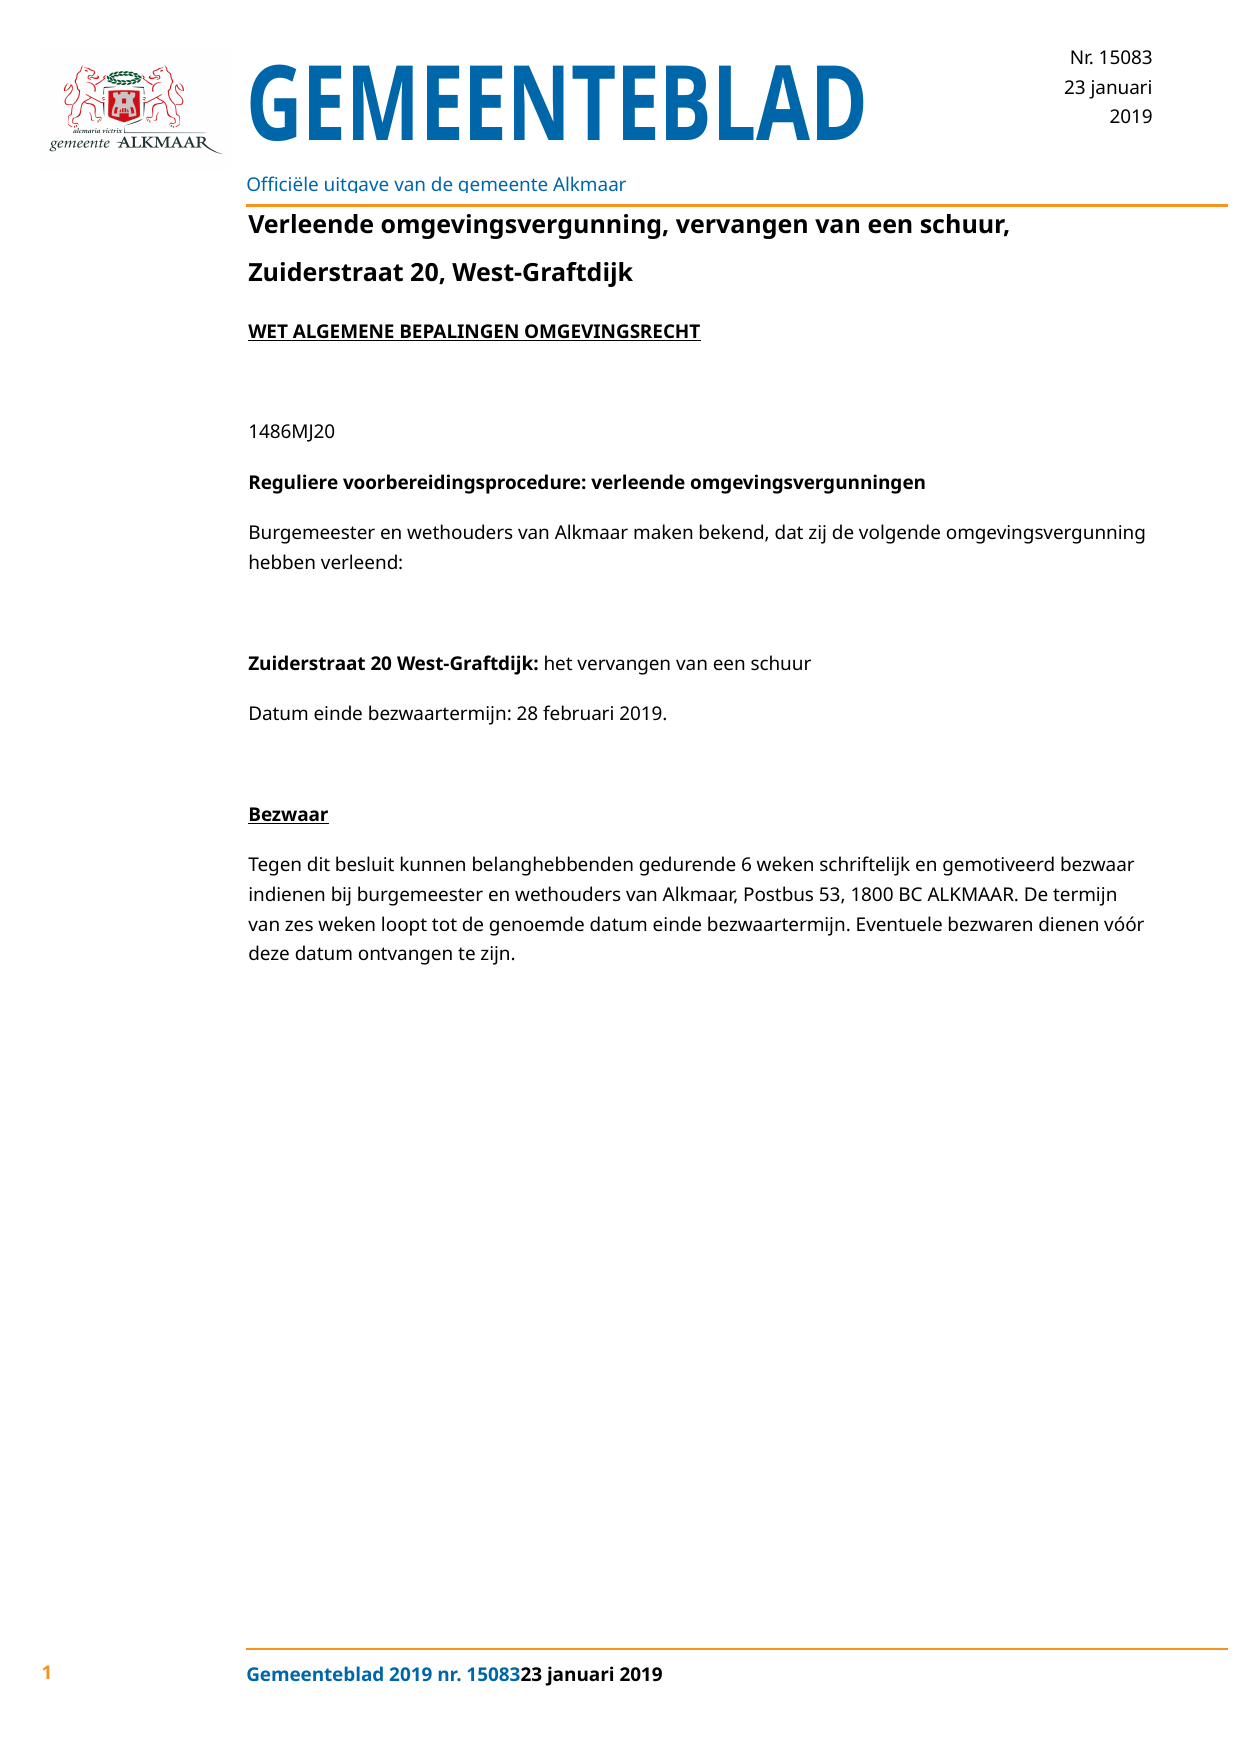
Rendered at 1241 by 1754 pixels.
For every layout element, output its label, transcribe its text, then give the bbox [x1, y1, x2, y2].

text Verleende omgevingsvergunning, vervangen van een schuur, Zuiderstraat 20, West-Graftdijk [248, 207, 1152, 288]
text Tegen dit besluit kunnen belanghebbenden gedurende 6 weken schriftelijk en gemotiveerd bezwaar indienen bij burgemeester en wethouders van Alkmaar, Postbus 53, 1800 BC ALKMAAR. De termijn van zes weken loopt tot de genoemde datum einde bezwaartermijn. Eventuele bezwaren dienen vóór deze datum ontvangen te zijn. [248, 852, 1152, 966]
picture [41, 47, 231, 172]
text Bezwaar [248, 801, 1152, 827]
text 1486MJ20 [248, 419, 1152, 444]
text WET ALGEMENE BEPALINGEN OMGEVINGSRECHT [248, 318, 1152, 344]
text Zuiderstraat 20 West-Graftdijk: het vervangen van een schuur [248, 650, 1152, 676]
text Burgemeester en wethouders van Alkmaar maken bekend, dat zij de volgende omgevingsvergunning hebben verleend: [248, 519, 1152, 575]
text Reguliere voorbereidingsprocedure: verleende omgevingsvergunningen [248, 469, 1152, 495]
text Datum einde bezwaartermijn: 28 februari 2019. [248, 700, 1152, 726]
